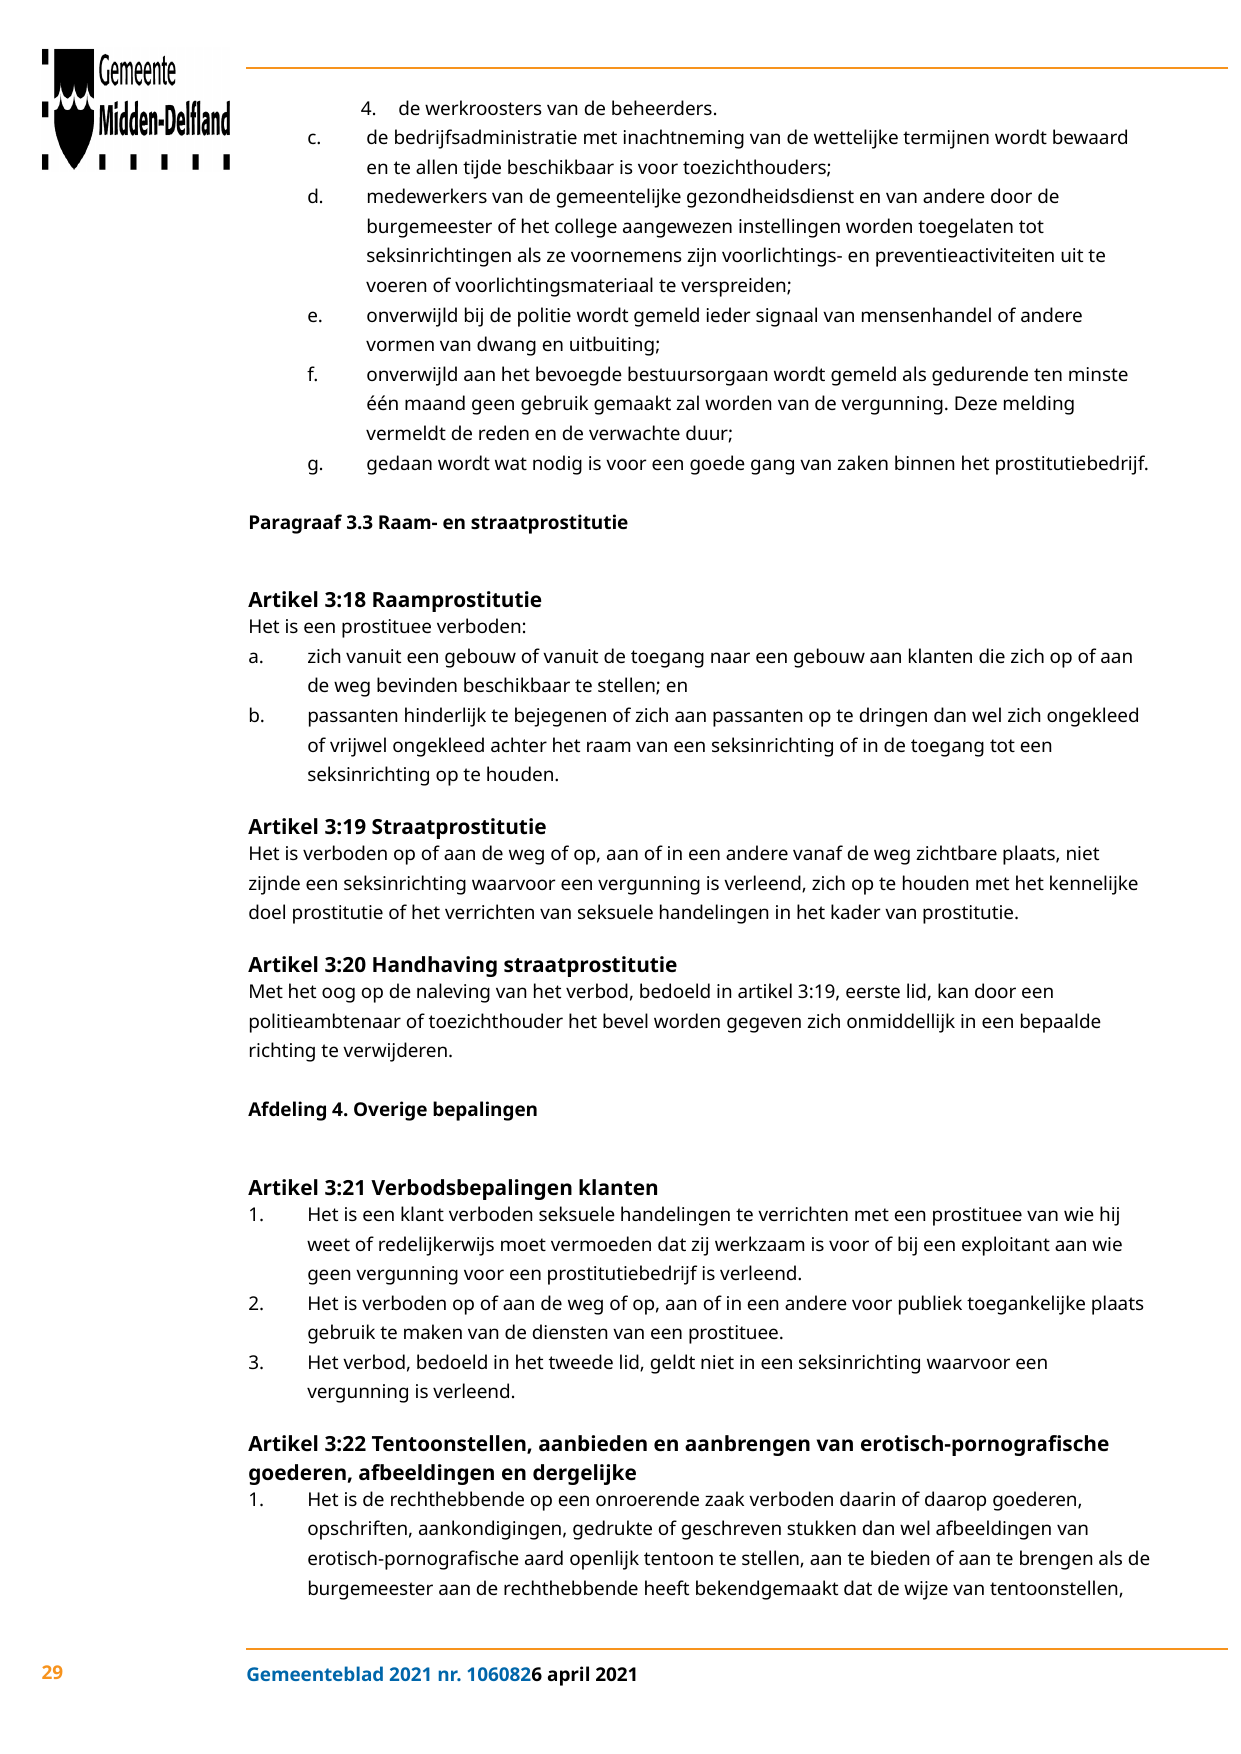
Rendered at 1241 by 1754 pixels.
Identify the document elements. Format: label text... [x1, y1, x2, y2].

list Het is een klant verboden seksuele handelingen te verrichten met een prostituee van wie hij weet of redelijkerwijs moet vermoeden dat zij werkzaam is voor of bij een exploitant aan wie geen vergunning voor een prostitutiebedrijf is verleend. [248, 1201, 1152, 1286]
list passanten hinderlijk te bejegenen of zich aan passanten op te dringen dan wel zich ongekleed of vrijwel ongekleed achter het raam van een seksinrichting of in de toegang tot een seksinrichting op te houden. [248, 702, 1152, 787]
text Artikel 3:19 Straatprostitutie [248, 812, 1152, 840]
text Afdeling 4. Overige bepalingen [248, 1097, 1152, 1122]
list zich vanuit een gebouw of vanuit de toegang naar een gebouw aan klanten die zich op of aan de weg bevinden beschikbaar te stellen; en [248, 643, 1152, 698]
picture [41, 47, 231, 172]
list de werkroosters van de beheerders. [361, 95, 1152, 121]
list medewerkers van de gemeentelijke gezondheidsdienst en van andere door de burgemeester of het college aangewezen instellingen worden toegelaten tot seksinrichtingen als ze voornemens zijn voorlichtings- en preventieactiviteiten uit te voeren of voorlichtingsmateriaal te verspreiden; [307, 183, 1152, 298]
text Het is een prostituee verboden: [248, 613, 1152, 639]
text Artikel 3:20 Handhaving straatprostitutie [248, 950, 1152, 978]
list de bedrijfsadministratie met inachtneming van de wettelijke termijnen wordt bewaard en te allen tijde beschikbaar is voor toezichthouders; [307, 124, 1152, 180]
text Het is verboden op of aan de weg of op, aan of in een andere vanaf de weg zichtbare plaats, niet zijnde een seksinrichting waarvoor een vergunning is verleend, zich op te houden met het kennelijke doel prostitutie of het verrichten van seksuele handelingen in het kader van prostitutie. [248, 840, 1152, 925]
list Het is verboden op of aan de weg of op, aan of in een andere voor publiek toegankelijke plaats gebruik te maken van de diensten van een prostituee. [248, 1290, 1152, 1345]
text Paragraaf 3.3 Raam- en straatprostitutie [248, 509, 1152, 535]
list Het verbod, bedoeld in het tweede lid, geldt niet in een seksinrichting waarvoor een vergunning is verleend. [248, 1349, 1152, 1404]
list Het is de rechthebbende op een onroerende zaak verboden daarin of daarop goederen, opschriften, aankondigingen, gedrukte of geschreven stukken dan wel afbeeldingen van erotisch-pornografische aard openlijk tentoon te stellen, aan te bieden of aan te brengen als de burgemeester aan de rechthebbende heeft bekendgemaakt dat de wijze van tentoonstellen, [248, 1486, 1152, 1601]
list onverwijld aan het bevoegde bestuursorgaan wordt gemeld als gedurende ten minste één maand geen gebruik gemaakt zal worden van de vergunning. Deze melding vermeldt de reden en de verwachte duur; [307, 361, 1152, 446]
text Artikel 3:18 Raamprostitutie [248, 585, 1152, 613]
list gedaan wordt wat nodig is voor een goede gang van zaken binnen het prostitutiebedrijf. [307, 450, 1152, 476]
text Artikel 3:22 Tentoonstellen, aanbieden en aanbrengen van erotisch-pornografische goederen, afbeeldingen en dergelijke [248, 1429, 1152, 1486]
text Artikel 3:21 Verbodsbepalingen klanten [248, 1173, 1152, 1201]
list onverwijld bij de politie wordt gemeld ieder signaal van mensenhandel of andere vormen van dwang en uitbuiting; [307, 302, 1152, 357]
text Met het oog op de naleving van het verbod, bedoeld in artikel 3:19, eerste lid, kan door een politieambtenaar of toezichthouder het bevel worden gegeven zich onmiddellijk in een bepaalde richting te verwijderen. [248, 978, 1152, 1063]
